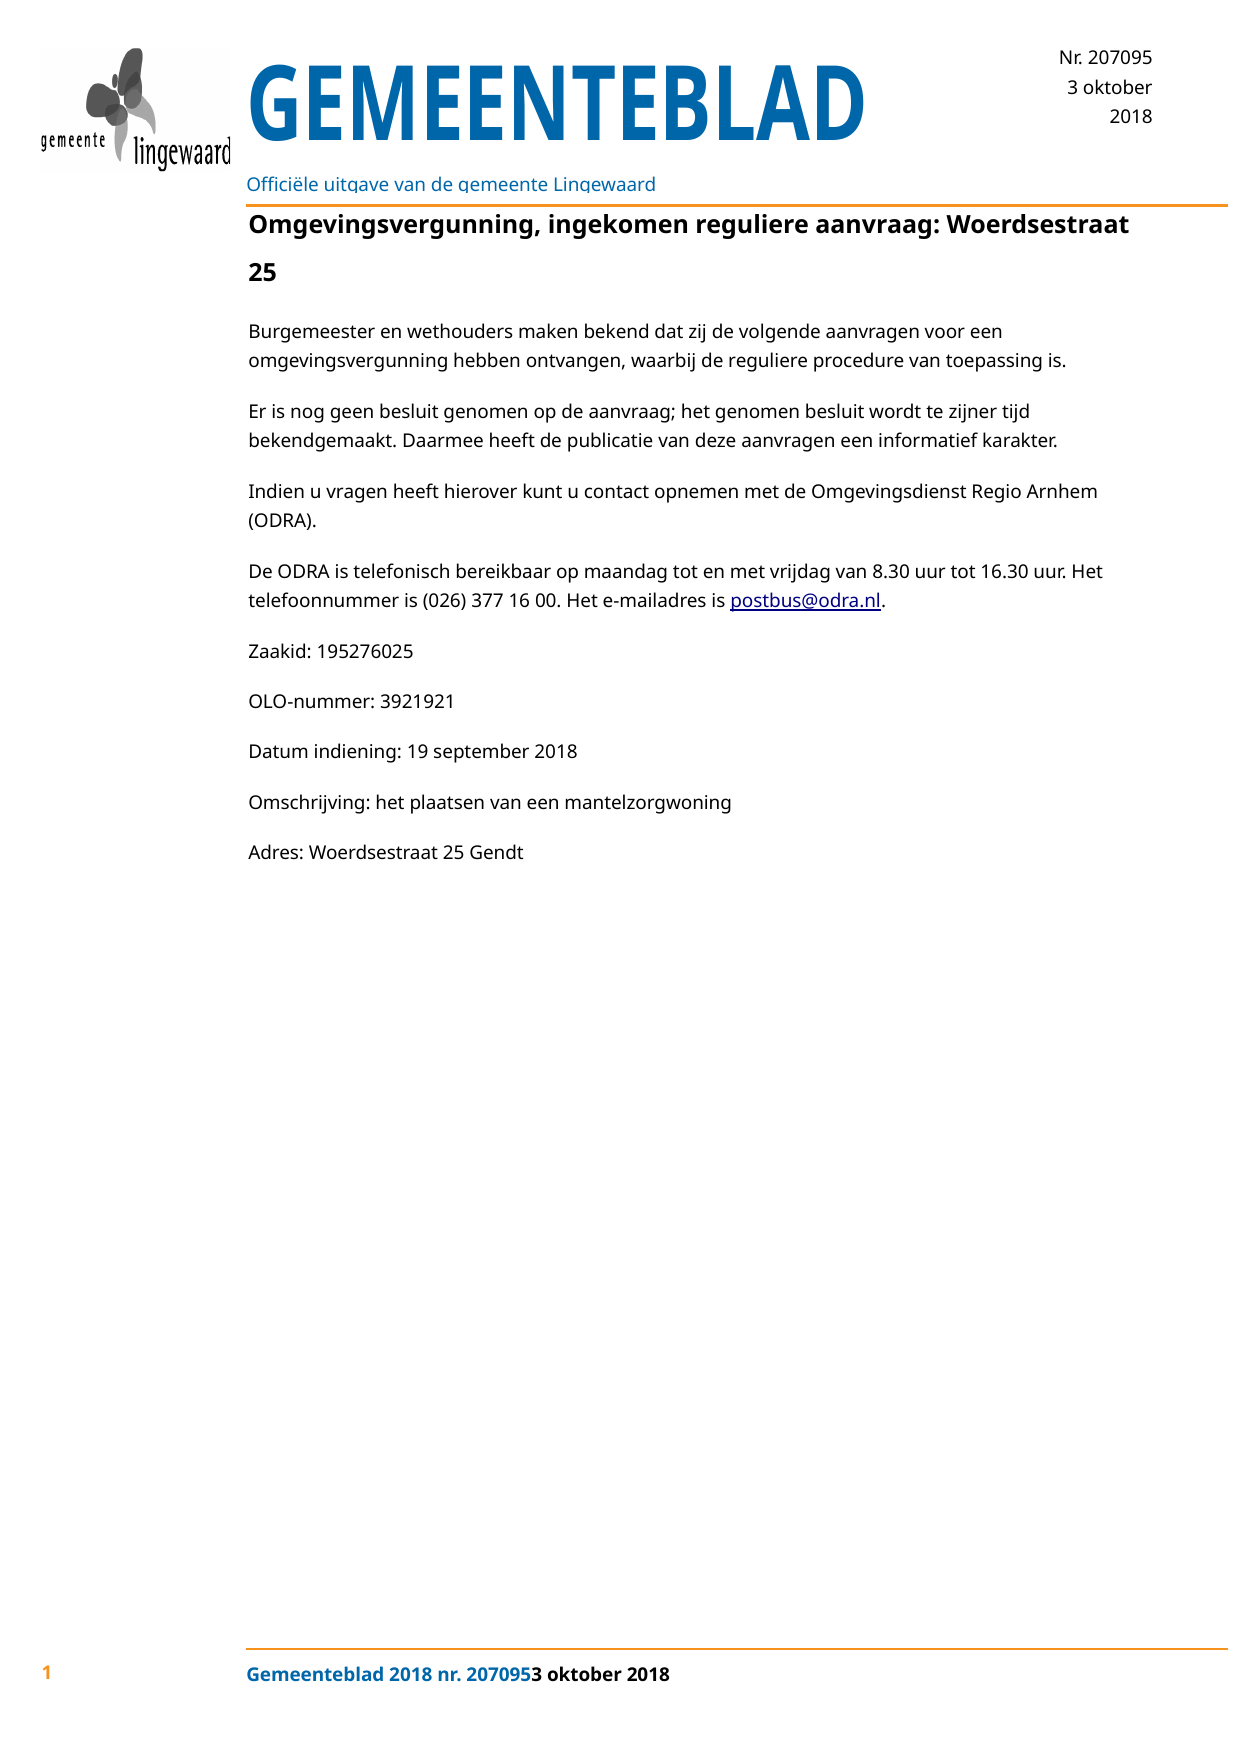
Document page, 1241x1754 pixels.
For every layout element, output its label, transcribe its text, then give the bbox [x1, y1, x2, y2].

text Omschrijving: het plaatsen van een mantelzorgwoning [248, 789, 1152, 815]
text Indien u vragen heeft hierover kunt u contact opnemen met de Omgevingsdienst Regio Arnhem (ODRA). [248, 478, 1152, 533]
text Datum indiening: 19 september 2018 [248, 739, 1152, 764]
text De ODRA is telefonisch bereikbaar op maandag tot en met vrijdag van 8.30 uur tot 16.30 uur. Het telefoonnummer is (026) 377 16 00. Het e-mailadres is postbus@odra.nl. [248, 558, 1152, 613]
text Omgevingsvergunning, ingekomen reguliere aanvraag: Woerdsestraat 25 [248, 207, 1152, 288]
text Adres: Woerdsestraat 25 Gendt [248, 839, 1152, 865]
text OLO-nummer: 3921921 [248, 688, 1152, 714]
picture [41, 47, 231, 172]
text Zaakid: 195276025 [248, 638, 1152, 664]
text Burgemeester en wethouders maken bekend dat zij de volgende aanvragen voor een omgevingsvergunning hebben ontvangen, waarbij de reguliere procedure van toepassing is. [248, 318, 1152, 373]
text Er is nog geen besluit genomen op de aanvraag; het genomen besluit wordt te zijner tijd bekendgemaakt. Daarmee heeft de publicatie van deze aanvragen een informatief karakter. [248, 398, 1152, 453]
